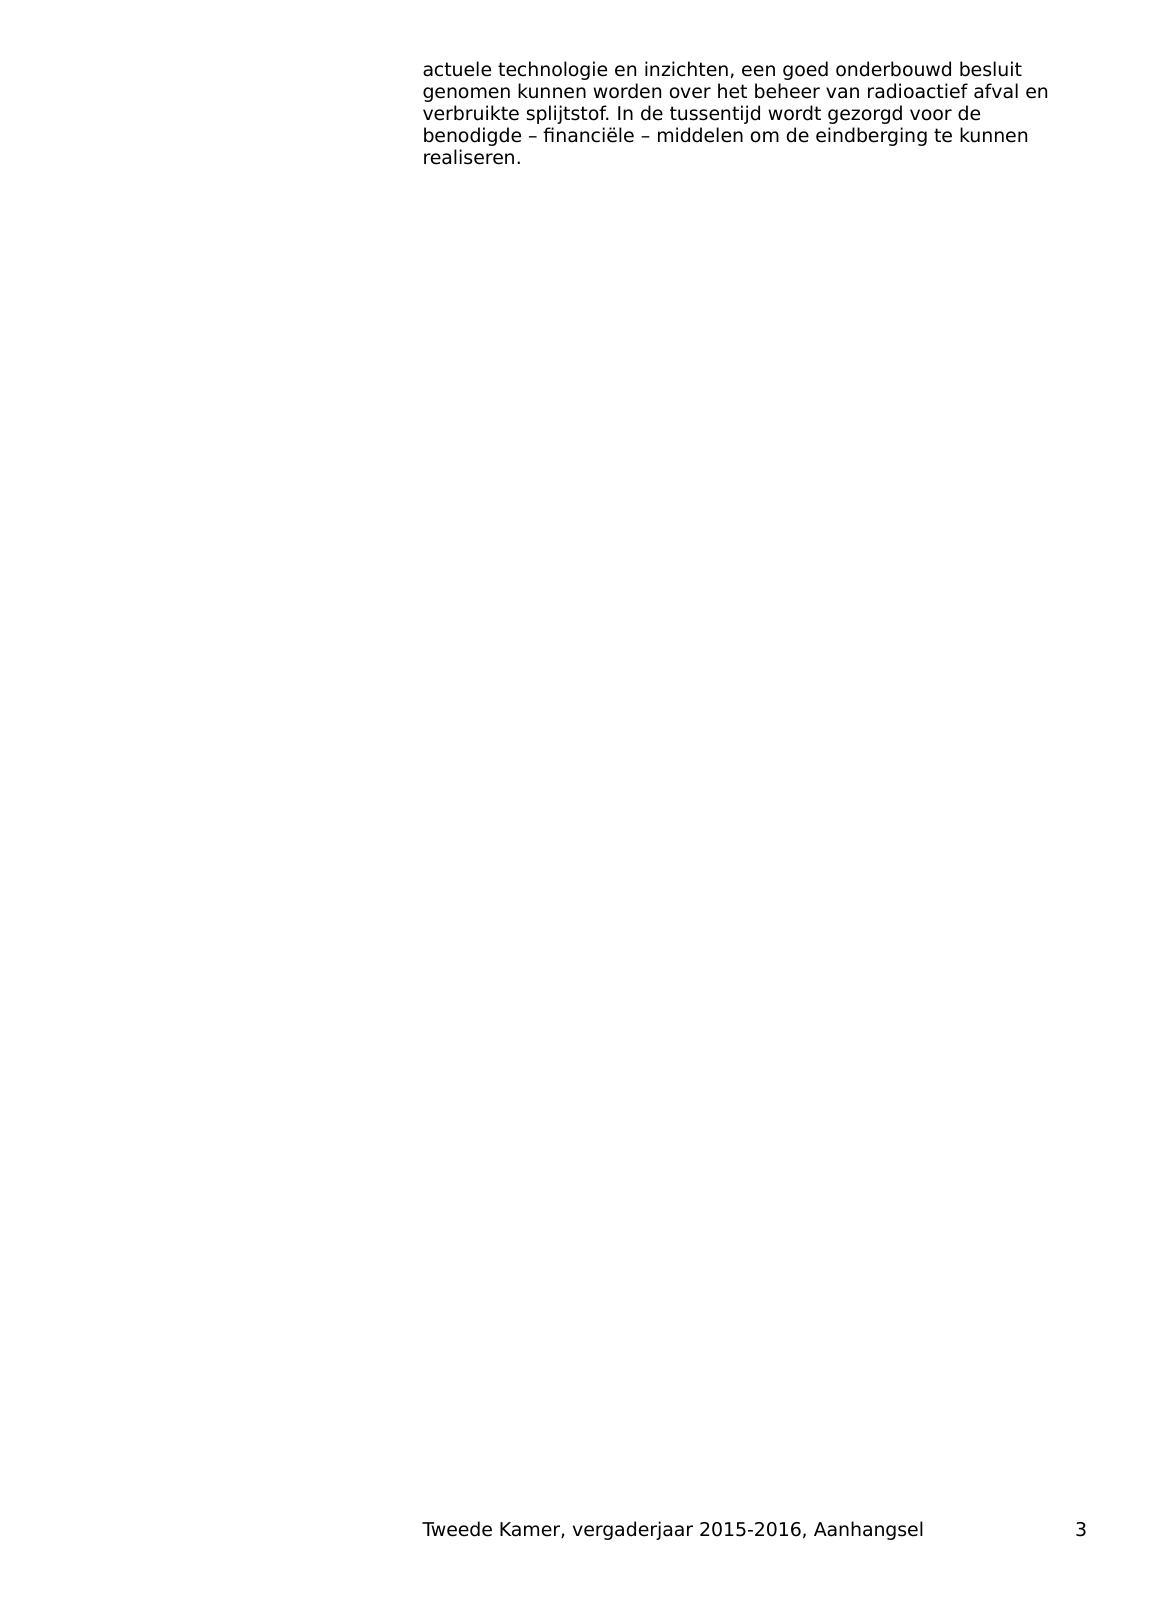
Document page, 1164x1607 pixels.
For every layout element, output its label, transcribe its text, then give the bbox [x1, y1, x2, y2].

text actuele technologie en inzichten, een goed onderbouwd besluit genomen kunnen worden over het beheer van radioactief afval en verbruikte splijtstof. In de tussentijd wordt gezorgd voor de benodigde – financiële – middelen om de eindberging te kunnen realiseren. [422, 59, 1087, 169]
